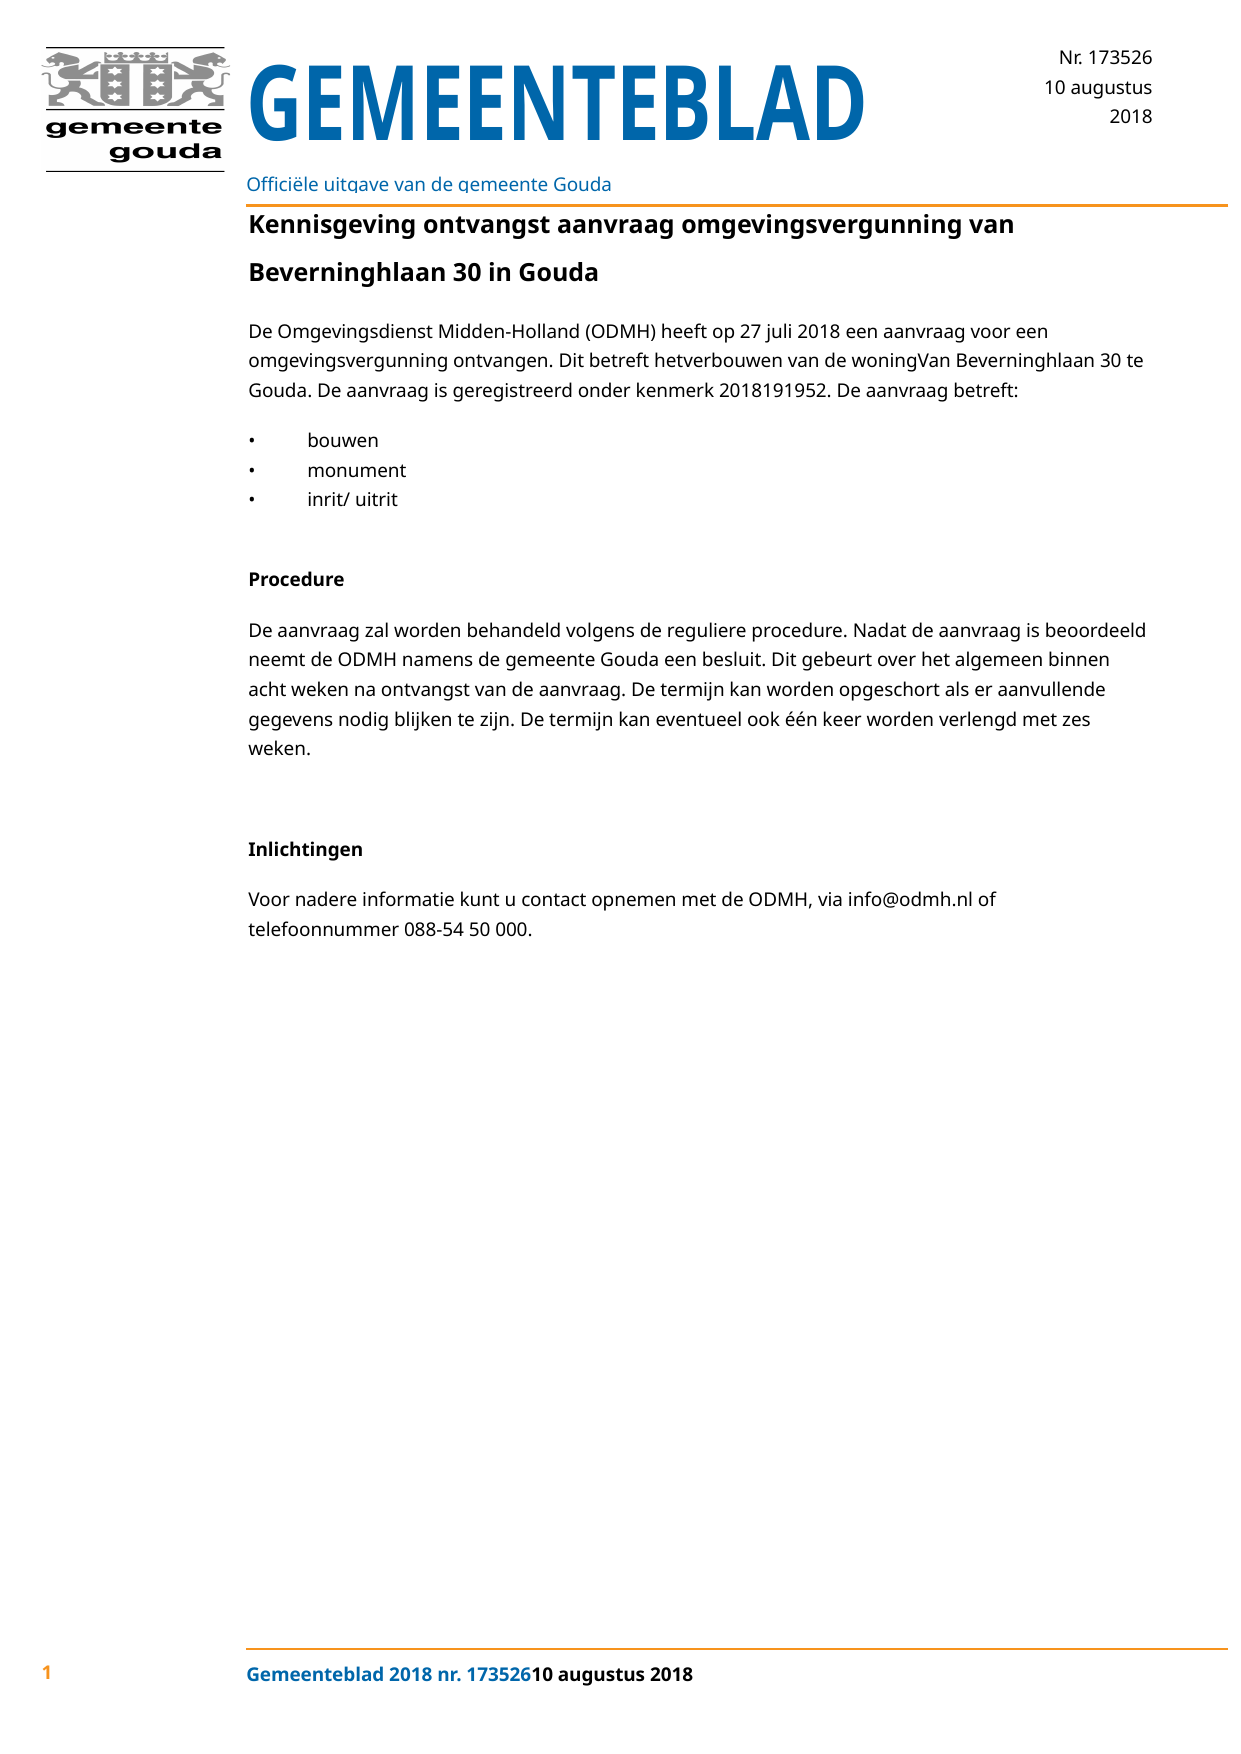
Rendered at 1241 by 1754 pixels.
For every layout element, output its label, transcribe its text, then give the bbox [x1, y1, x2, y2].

list inrit/ uitrit [248, 487, 1152, 512]
list monument [248, 457, 1152, 483]
text Inlichtingen [248, 836, 1152, 862]
list bouwen [248, 427, 1152, 453]
text Kennisgeving ontvangst aanvraag omgevingsvergunning van Beverninghlaan 30 in Gouda [248, 207, 1152, 288]
text De aanvraag zal worden behandeld volgens de reguliere procedure. Nadat de aanvraag is beoordeeld neemt de ODMH namens de gemeente Gouda een besluit. Dit gebeurt over het algemeen binnen acht weken na ontvangst van de aanvraag. De termijn kan worden opgeschort als er aanvullende gegevens nodig blijken te zijn. De termijn kan eventueel ook één keer worden verlengd met zes weken. [248, 617, 1152, 761]
text Procedure [248, 567, 1152, 592]
text Voor nadere informatie kunt u contact opnemen met de ODMH, via info@odmh.nl of telefoonnummer 088-54 50 000. [248, 887, 1152, 942]
picture [41, 47, 231, 172]
text De Omgevingsdienst Midden-Holland (ODMH) heeft op 27 juli 2018 een aanvraag voor een omgevingsvergunning ontvangen. Dit betreft hetverbouwen van de woningVan Beverninghlaan 30 te Gouda. De aanvraag is geregistreerd onder kenmerk 2018191952. De aanvraag betreft: [248, 318, 1152, 403]
